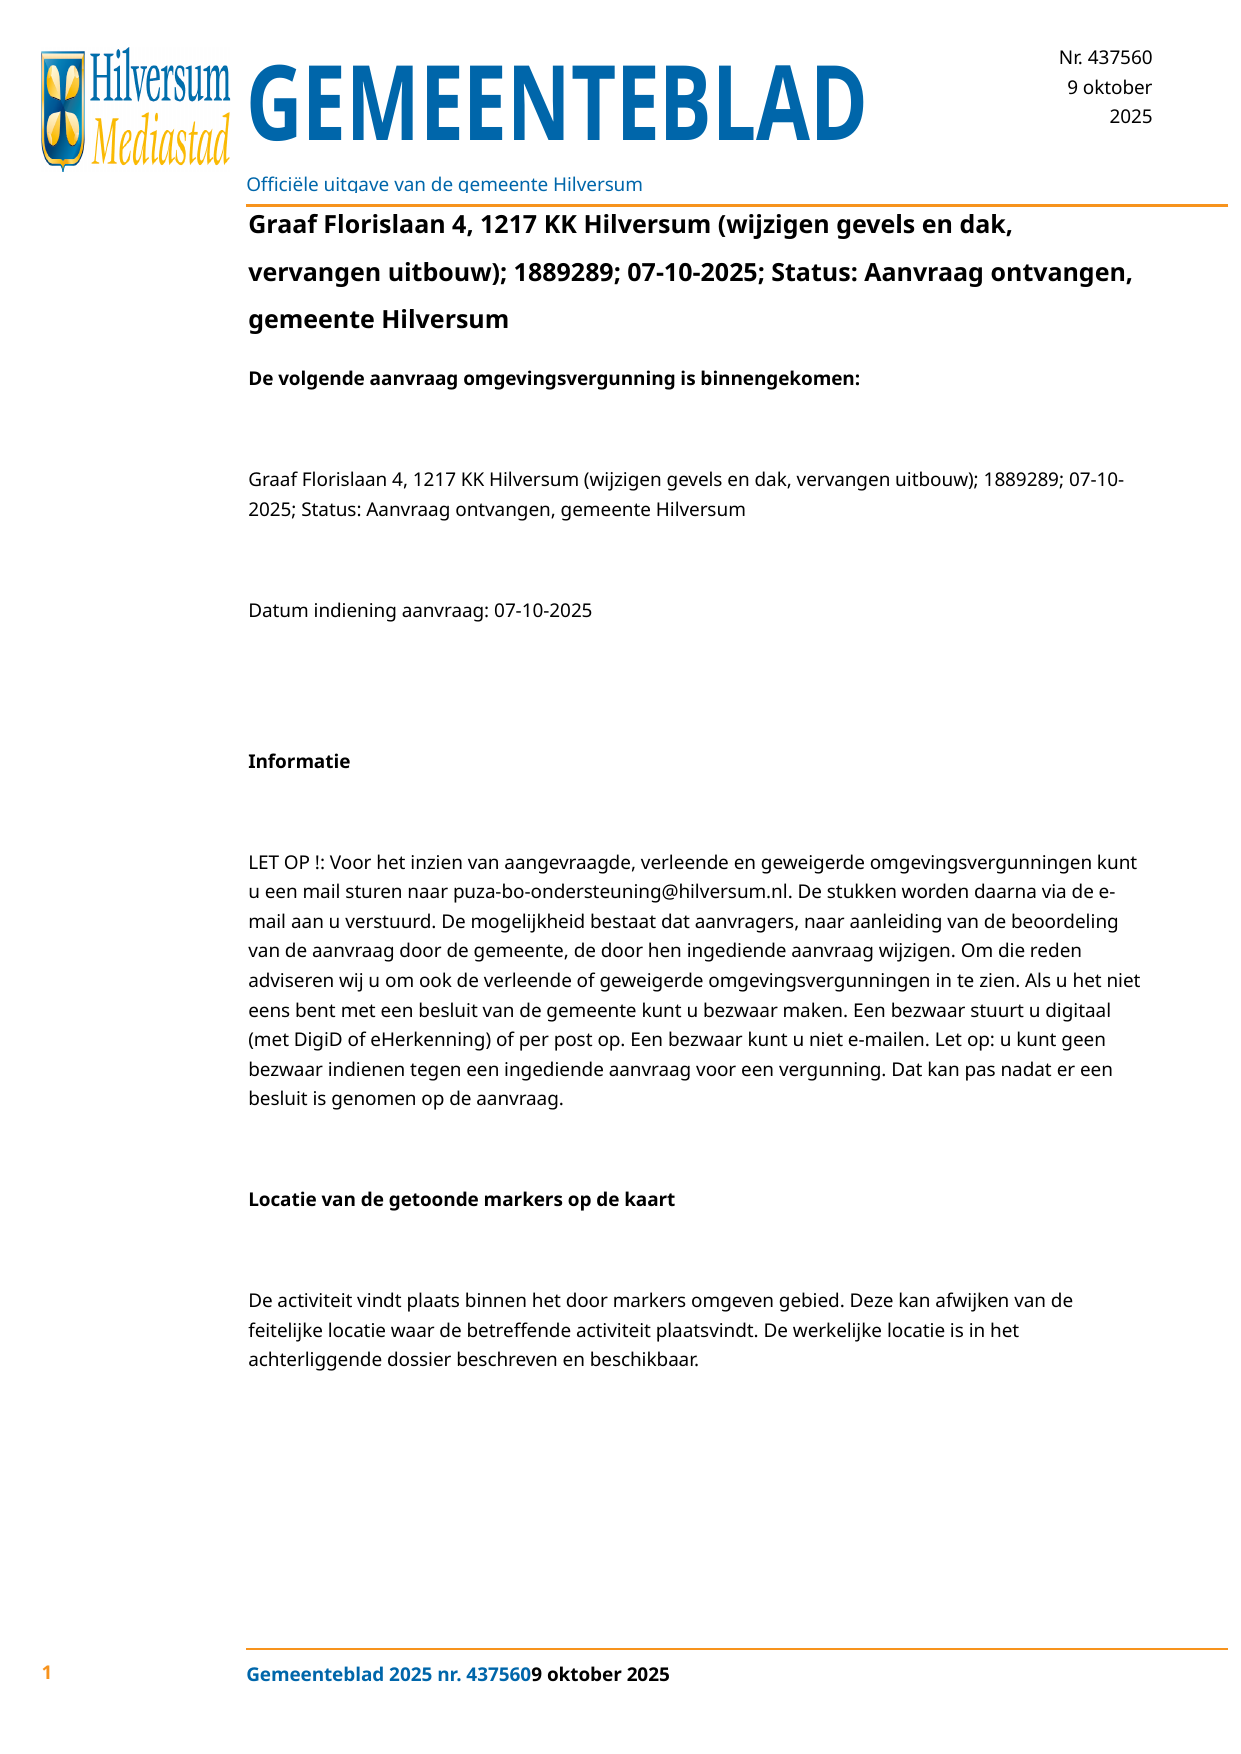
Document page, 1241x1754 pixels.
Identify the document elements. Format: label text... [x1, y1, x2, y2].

text LET OP !: Voor het inzien van aangevraagde, verleende en geweigerde omgevingsvergunningen kunt u een mail sturen naar puza-bo-ondersteuning@hilversum.nl. De stukken worden daarna via de e-mail aan u verstuurd. De mogelijkheid bestaat dat aanvragers, naar aanleiding van de beoordeling van de aanvraag door de gemeente, de door hen ingediende aanvraag wijzigen. Om die reden adviseren wij u om ook de verleende of geweigerde omgevingsvergunningen in te zien. Als u het niet eens bent met een besluit van de gemeente kunt u bezwaar maken. Een bezwaar stuurt u digitaal (met DigiD of eHerkenning) of per post op. Een bezwaar kunt u niet e-mailen. Let op: u kunt geen bezwaar indienen tegen een ingediende aanvraag voor een vergunning. Dat kan pas nadat er een besluit is genomen op de aanvraag. [248, 849, 1152, 1111]
text Informatie [248, 748, 1152, 774]
text De volgende aanvraag omgevingsvergunning is binnengekomen: [248, 366, 1152, 391]
picture [41, 47, 231, 172]
text Graaf Florislaan 4, 1217 KK Hilversum (wijzigen gevels en dak, vervangen uitbouw); 1889289; 07-10-2025; Status: Aanvraag ontvangen, gemeente Hilversum [248, 207, 1152, 336]
text Datum indiening aanvraag: 07-10-2025 [248, 597, 1152, 622]
text Graaf Florislaan 4, 1217 KK Hilversum (wijzigen gevels en dak, vervangen uitbouw); 1889289; 07-10-2025; Status: Aanvraag ontvangen, gemeente Hilversum [248, 466, 1152, 522]
text Locatie van de getoonde markers op de kaart [248, 1186, 1152, 1212]
text De activiteit vindt plaats binnen het door markers omgeven gebied. Deze kan afwijken van de feitelijke locatie waar de betreffende activiteit plaatsvindt. De werkelijke locatie is in het achterliggende dossier beschreven en beschikbaar. [248, 1287, 1152, 1372]
